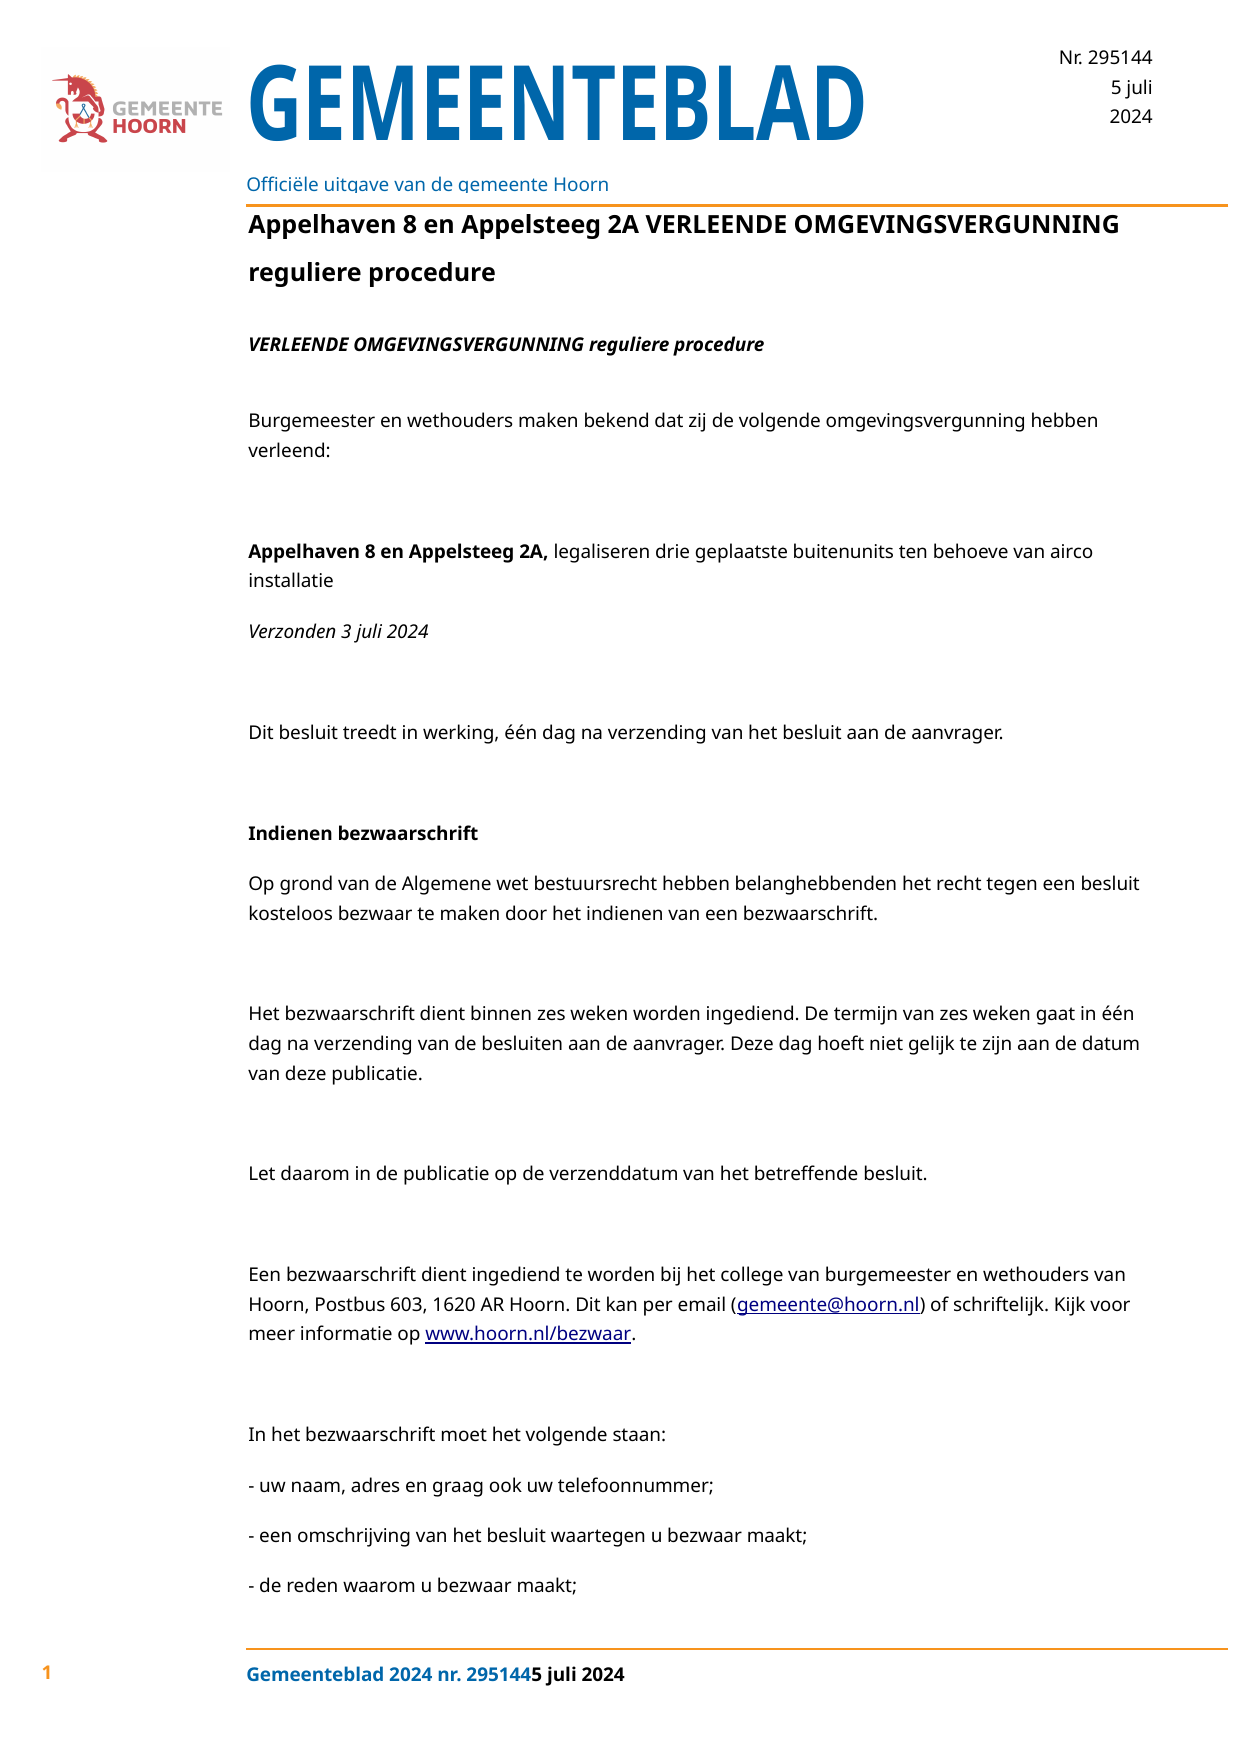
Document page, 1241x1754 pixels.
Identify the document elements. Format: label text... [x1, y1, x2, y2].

text Appelhaven 8 en Appelsteeg 2A, legaliseren drie geplaatste buitenunits ten behoeve van airco installatie [248, 538, 1152, 593]
text Op grond van de Algemene wet bestuursrecht hebben belanghebbenden het recht tegen een besluit kosteloos bezwaar te maken door het indienen van een bezwaarschrift. [248, 870, 1152, 925]
text - uw naam, adres en graag ook uw telefoonnummer; [248, 1472, 1152, 1497]
text - de reden waarom u bezwaar maakt; [248, 1573, 1152, 1598]
text Appelhaven 8 en Appelsteeg 2A VERLEENDE OMGEVINGSVERGUNNING reguliere procedure [248, 207, 1152, 288]
text Burgemeester en wethouders maken bekend dat zij de volgende omgevingsvergunning hebben verleend: [248, 408, 1152, 463]
text VERLEENDE OMGEVINGSVERGUNNING reguliere procedure [248, 331, 1152, 357]
text Indienen bezwaarschrift [248, 820, 1152, 845]
text Verzonden 3 juli 2024 [248, 618, 1152, 644]
text Dit besluit treedt in werking, één dag na verzending van het besluit aan de aanvrager. [248, 719, 1152, 744]
text Let daarom in de publicatie op de verzenddatum van het betreffende besluit. [248, 1161, 1152, 1186]
text Een bezwaarschrift dient ingediend te worden bij het college van burgemeester en wethouders van Hoorn, Postbus 603, 1620 AR Hoorn. Dit kan per email (gemeente@hoorn.nl) of schriftelijk. Kijk voor meer informatie op www.hoorn.nl/bezwaar. [248, 1261, 1152, 1346]
text - een omschrijving van het besluit waartegen u bezwaar maakt; [248, 1522, 1152, 1548]
text Het bezwaarschrift dient binnen zes weken worden ingediend. De termijn van zes weken gaat in één dag na verzending van de besluiten aan de aanvrager. Deze dag hoeft niet gelijk te zijn aan de datum van deze publicatie. [248, 1001, 1152, 1085]
text In het bezwaarschrift moet het volgende staan: [248, 1421, 1152, 1447]
picture [41, 47, 231, 172]
